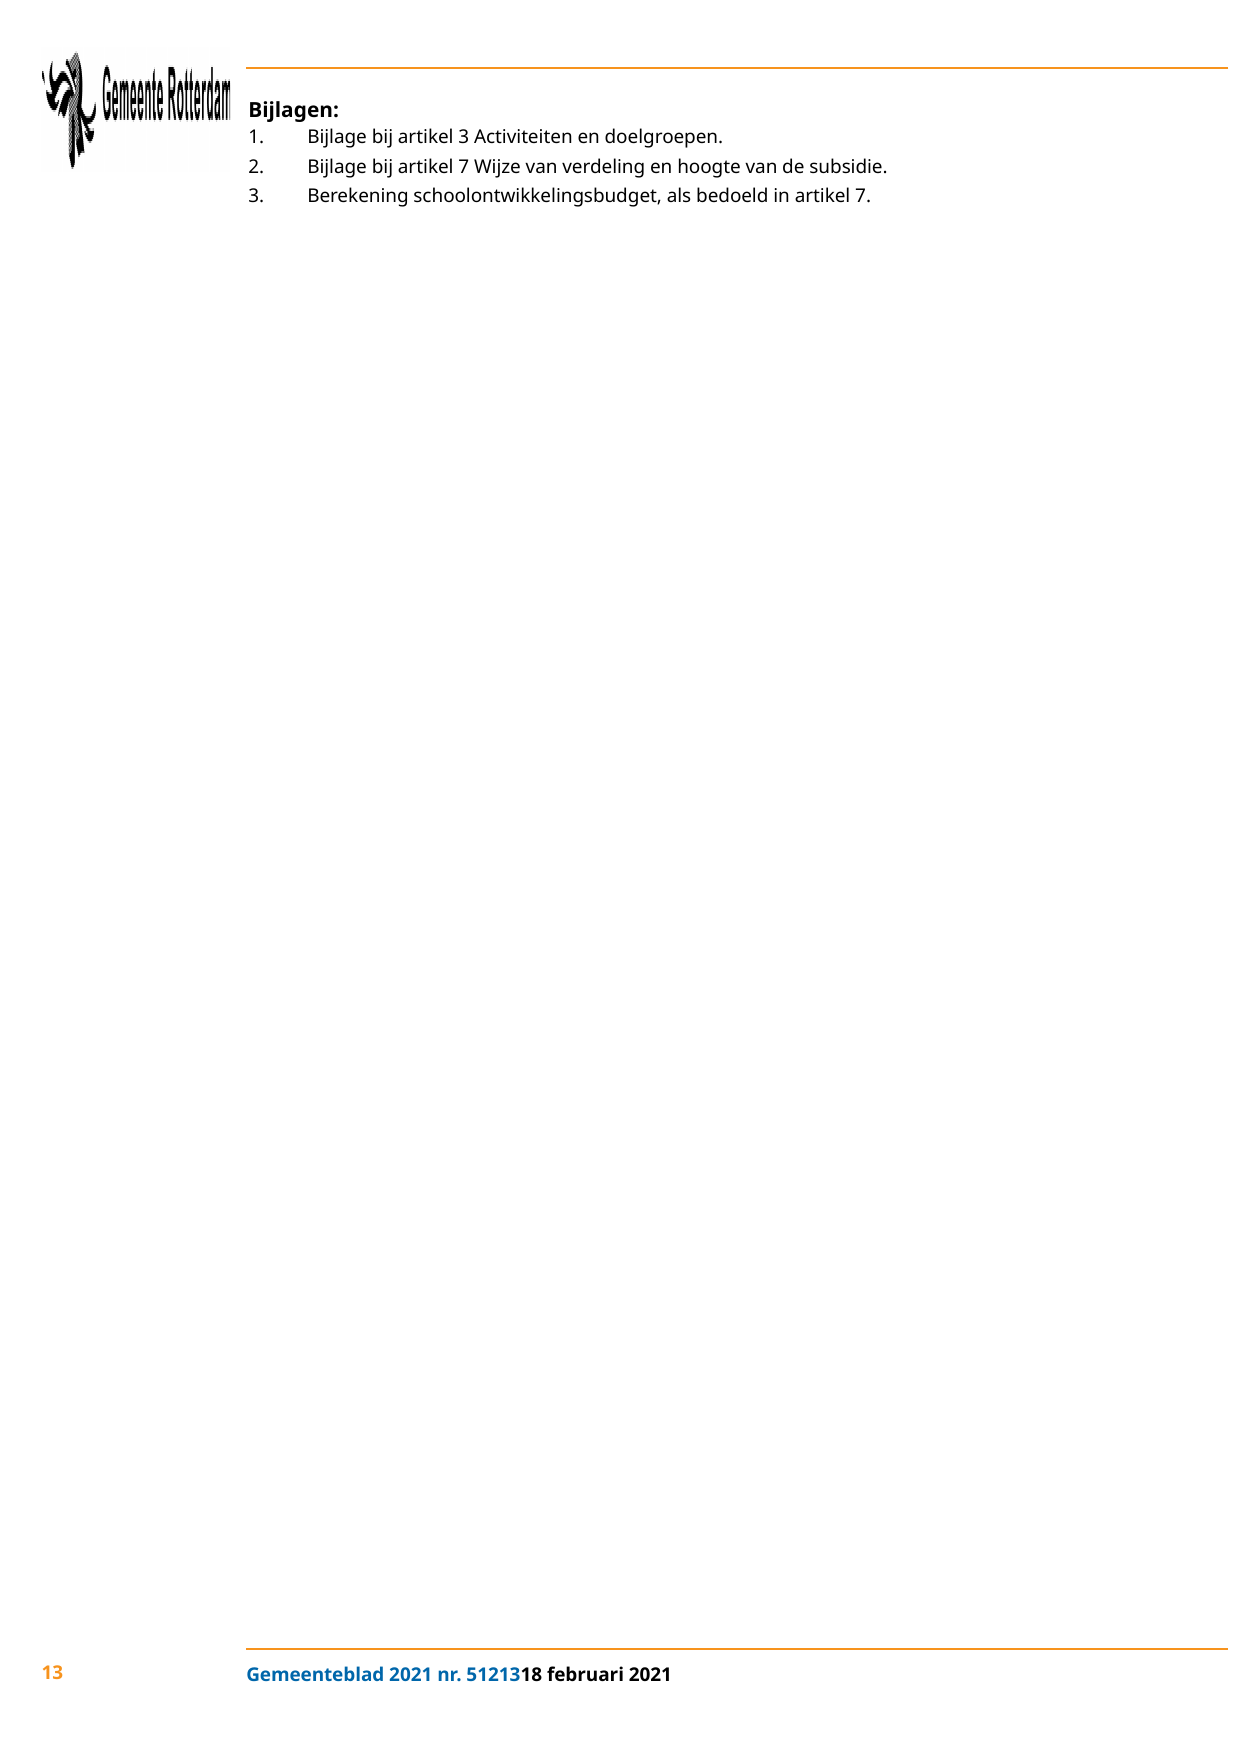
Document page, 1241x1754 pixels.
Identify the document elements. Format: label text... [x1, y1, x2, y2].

list Bijlage bij artikel 7 Wijze van verdeling en hoogte van de subsidie. [248, 153, 1152, 179]
list Bijlage bij artikel 3 Activiteiten en doelgroepen. [248, 123, 1152, 149]
list Berekening schoolontwikkelingsbudget, als bedoeld in artikel 7. [248, 182, 1152, 208]
text Bijlagen: [248, 95, 1152, 123]
picture [41, 47, 231, 172]
